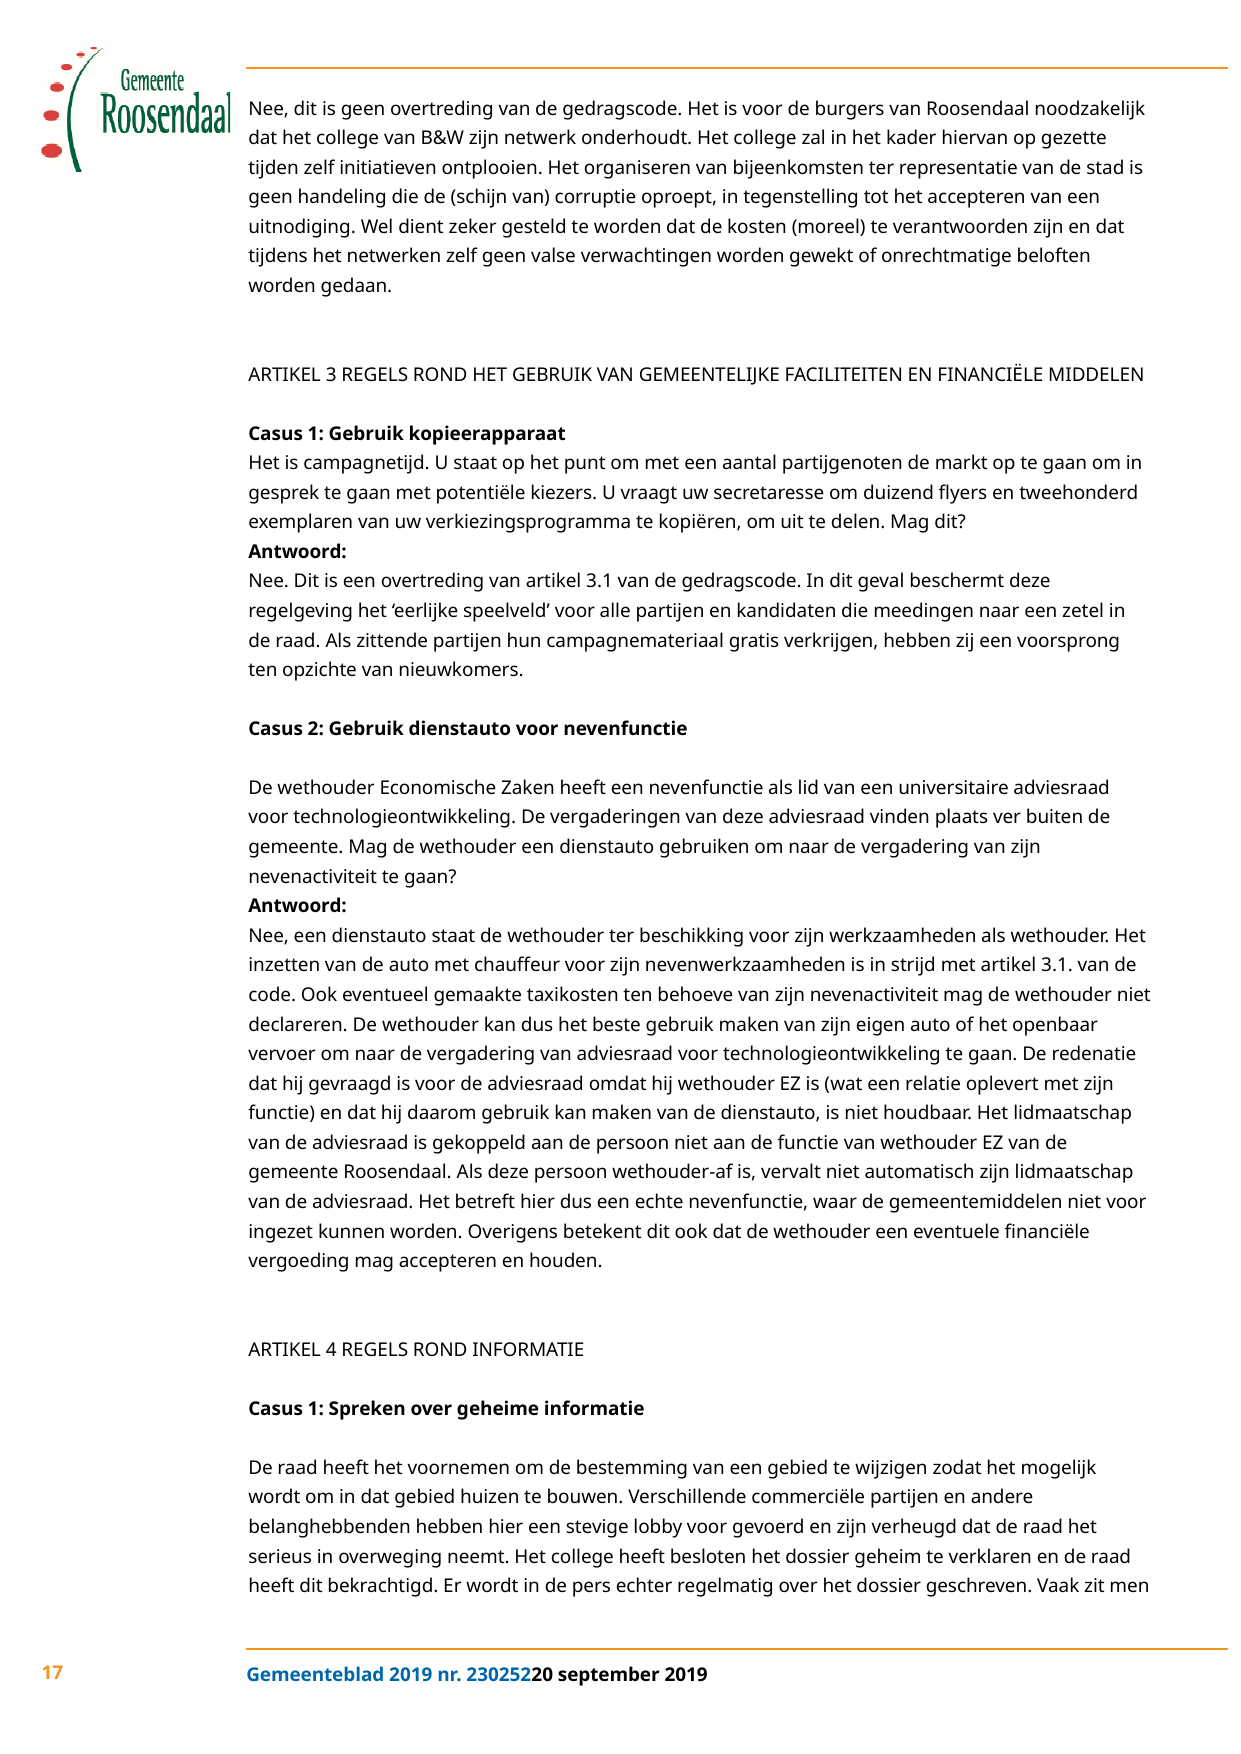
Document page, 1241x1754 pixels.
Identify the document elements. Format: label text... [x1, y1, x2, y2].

table_header Casus 1: Gebruik kopieerapparaat [248, 420, 1152, 446]
text Het is campagnetijd. U staat op het punt om met een aantal partijgenoten de markt op te gaan om in gesprek te gaan met potentiële kiezers. U vraagt uw secretaresse om duizend flyers en tweehonderd exemplaren van uw verkiezingsprogramma te kopiëren, om uit te delen. Mag dit? [248, 449, 1152, 534]
text De wethouder Economische Zaken heeft een nevenfunctie als lid van een universitaire adviesraad voor technologieontwikkeling. De vergaderingen van deze adviesraad vinden plaats ver buiten de gemeente. Mag de wethouder een dienstauto gebruiken om naar de vergadering van zijn nevenactiviteit te gaan? [248, 774, 1152, 889]
text Nee. Dit is een overtreding van artikel 3.1 van de gedragscode. In dit geval beschermt deze regelgeving het ‘eerlijke speelveld’ voor alle partijen en kandidaten die meedingen naar een zetel in de raad. Als zittende partijen hun campagnemateriaal gratis verkrijgen, hebben zij een voorsprong ten opzichte van nieuwkomers. [248, 568, 1152, 682]
picture [41, 47, 231, 172]
text Nee, een dienstauto staat de wethouder ter beschikking voor zijn werkzaamheden als wethouder. Het inzetten van de auto met chauffeur voor zijn nevenwerkzaamheden is in strijd met artikel 3.1. van de code. Ook eventueel gemaakte taxikosten ten behoeve van zijn nevenactiviteit mag de wethouder niet declareren. De wethouder kan dus het beste gebruik maken van zijn eigen auto of het openbaar vervoer om naar de vergadering van adviesraad voor technologieontwikkeling te gaan. De redenatie dat hij gevraagd is voor de adviesraad omdat hij wethouder EZ is (wat een relatie oplevert met zijn functie) en dat hij daarom gebruik kan maken van de dienstauto, is niet houdbaar. Het lidmaatschap van de adviesraad is gekoppeld aan de persoon niet aan de functie van wethouder EZ van de gemeente Roosendaal. Als deze persoon wethouder-af is, vervalt niet automatisch zijn lidmaatschap van de adviesraad. Het betreft hier dus een echte nevenfunctie, waar de gemeentemiddelen niet voor ingezet kunnen worden. Overigens betekent dit ook dat de wethouder een eventuele financiële vergoeding mag accepteren en houden. [248, 922, 1152, 1273]
text Antwoord: [248, 538, 1152, 564]
text De raad heeft het voornemen om de bestemming van een gebied te wijzigen zodat het mogelijk wordt om in dat gebied huizen te bouwen. Verschillende commerciële partijen en andere belanghebbenden hebben hier een stevige lobby voor gevoerd en zijn verheugd dat de raad het serieus in overweging neemt. Het college heeft besloten het dossier geheim te verklaren en de raad heeft dit bekrachtigd. Er wordt in de pers echter regelmatig over het dossier geschreven. Vaak zit men [248, 1454, 1152, 1598]
table_header Casus 1: Spreken over geheime informatie [248, 1396, 1152, 1421]
text Nee, dit is geen overtreding van de gedragscode. Het is voor de burgers van Roosendaal noodzakelijk dat het college van B&W zijn netwerk onderhoudt. Het college zal in het kader hiervan op gezette tijden zelf initiatieven ontplooien. Het organiseren van bijeenkomsten ter representatie van de stad is geen handeling die de (schijn van) corruptie oproept, in tegenstelling tot het accepteren van een uitnodiging. Wel dient zeker gesteld te worden dat de kosten (moreel) te verantwoorden zijn en dat tijdens het netwerken zelf geen valse verwachtingen worden gewekt of onrechtmatige beloften worden gedaan. [248, 95, 1152, 298]
table_header Casus 2: Gebruik dienstauto voor nevenfunctie [248, 716, 1152, 741]
text ARTIKEL 4 REGELS ROND INFORMATIE [248, 1336, 1152, 1362]
text ARTIKEL 3 REGELS ROND HET GEBRUIK VAN GEMEENTELIJKE FACILITEITEN EN FINANCIËLE MIDDELEN [248, 361, 1152, 387]
text Antwoord: [248, 892, 1152, 918]
